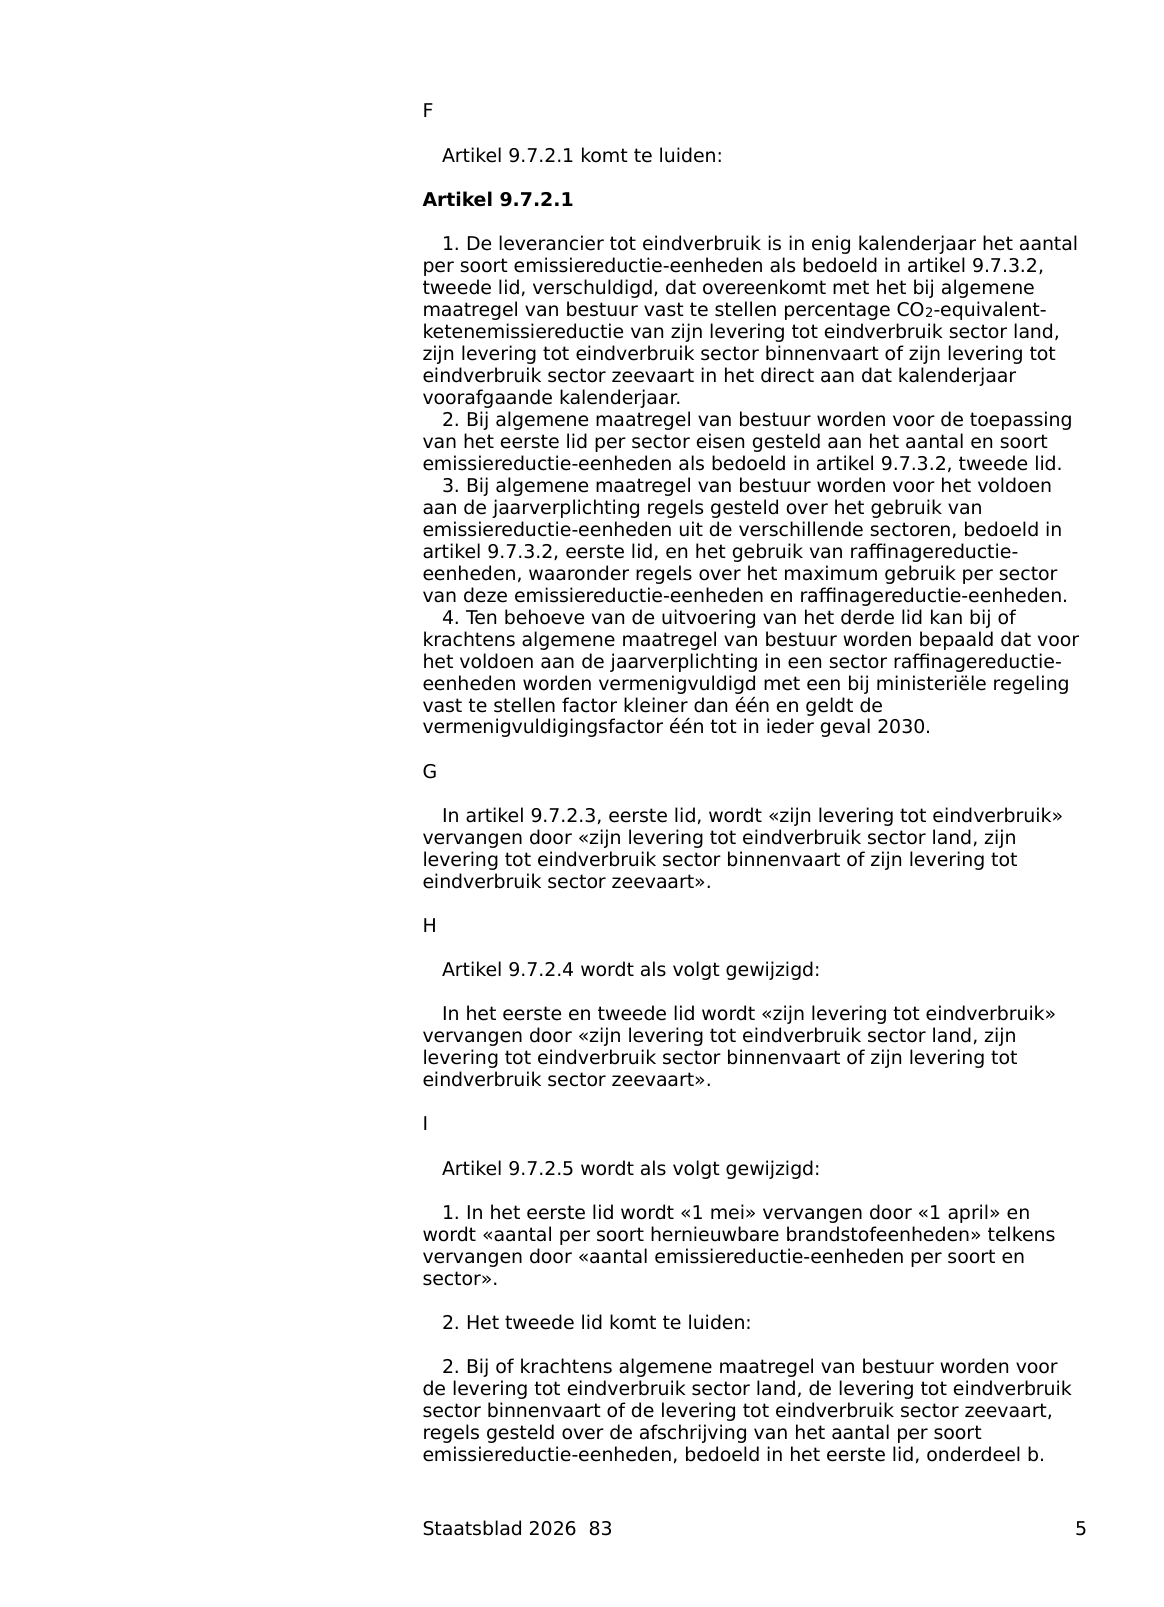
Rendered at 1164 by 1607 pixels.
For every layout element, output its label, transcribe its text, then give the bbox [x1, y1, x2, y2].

text G [422, 761, 1087, 783]
subtitle Artikel 9.7.2.1 [422, 189, 1087, 211]
text H [422, 915, 1087, 937]
text In het eerste en tweede lid wordt «zijn levering tot eindverbruik» vervangen door «zijn levering tot eindverbruik sector land, zijn levering tot eindverbruik sector binnenvaart of zijn levering tot eindverbruik sector zeevaart». [422, 1003, 1087, 1091]
text 2. Bij of krachtens algemene maatregel van bestuur worden voor de levering tot eindverbruik sector land, de levering tot eindverbruik sector binnenvaart of de levering tot eindverbruik sector zeevaart, regels gesteld over de afschrijving van het aantal per soort emissiereductie-eenheden, bedoeld in het eerste lid, onderdeel b. [422, 1356, 1087, 1466]
text I [422, 1113, 1087, 1135]
text 2. Bij algemene maatregel van bestuur worden voor de toepassing van het eerste lid per sector eisen gesteld aan het aantal en soort emissiereductie-eenheden als bedoeld in artikel 9.7.3.2, tweede lid. [422, 409, 1087, 475]
text 1. In het eerste lid wordt «1 mei» vervangen door «1 april» en wordt «aantal per soort hernieuwbare brandstofeenheden» telkens vervangen door «aantal emissiereductie-eenheden per soort en sector». [422, 1202, 1087, 1289]
text 1. De leverancier tot eindverbruik is in enig kalenderjaar het aantal per soort emissiereductie-eenheden als bedoeld in artikel 9.7.3.2, tweede lid, verschuldigd, dat overeenkomt met het bij algemene maatregel van bestuur vast te stellen percentage CO2-equivalent-ketenemissiereductie van zijn levering tot eindverbruik sector land, zijn levering tot eindverbruik sector binnenvaart of zijn levering tot eindverbruik sector zeevaart in het direct aan dat kalenderjaar voorafgaande kalenderjaar. [422, 233, 1087, 409]
text Artikel 9.7.2.1 komt te luiden: [422, 144, 1087, 167]
text 4. Ten behoeve van de uitvoering van het derde lid kan bij of krachtens algemene maatregel van bestuur worden bepaald dat voor het voldoen aan de jaarverplichting in een sector raffinagereductie-eenheden worden vermenigvuldigd met een bij ministeriële regeling vast te stellen factor kleiner dan één en geldt de vermenigvuldigingsfactor één tot in ieder geval 2030. [422, 607, 1087, 738]
text Artikel 9.7.2.4 wordt als volgt gewijzigd: [422, 959, 1087, 981]
text Artikel 9.7.2.5 wordt als volgt gewijzigd: [422, 1157, 1087, 1179]
text In artikel 9.7.2.3, eerste lid, wordt «zijn levering tot eindverbruik» vervangen door «zijn levering tot eindverbruik sector land, zijn levering tot eindverbruik sector binnenvaart of zijn levering tot eindverbruik sector zeevaart». [422, 805, 1087, 893]
text F [422, 100, 1087, 122]
text 2. Het tweede lid komt te luiden: [422, 1312, 1087, 1334]
text 3. Bij algemene maatregel van bestuur worden voor het voldoen aan de jaarverplichting regels gesteld over het gebruik van emissiereductie-eenheden uit de verschillende sectoren, bedoeld in artikel 9.7.3.2, eerste lid, en het gebruik van raffinagereductie-eenheden, waaronder regels over het maximum gebruik per sector van deze emissiereductie-eenheden en raffinagereductie-eenheden. [422, 475, 1087, 607]
